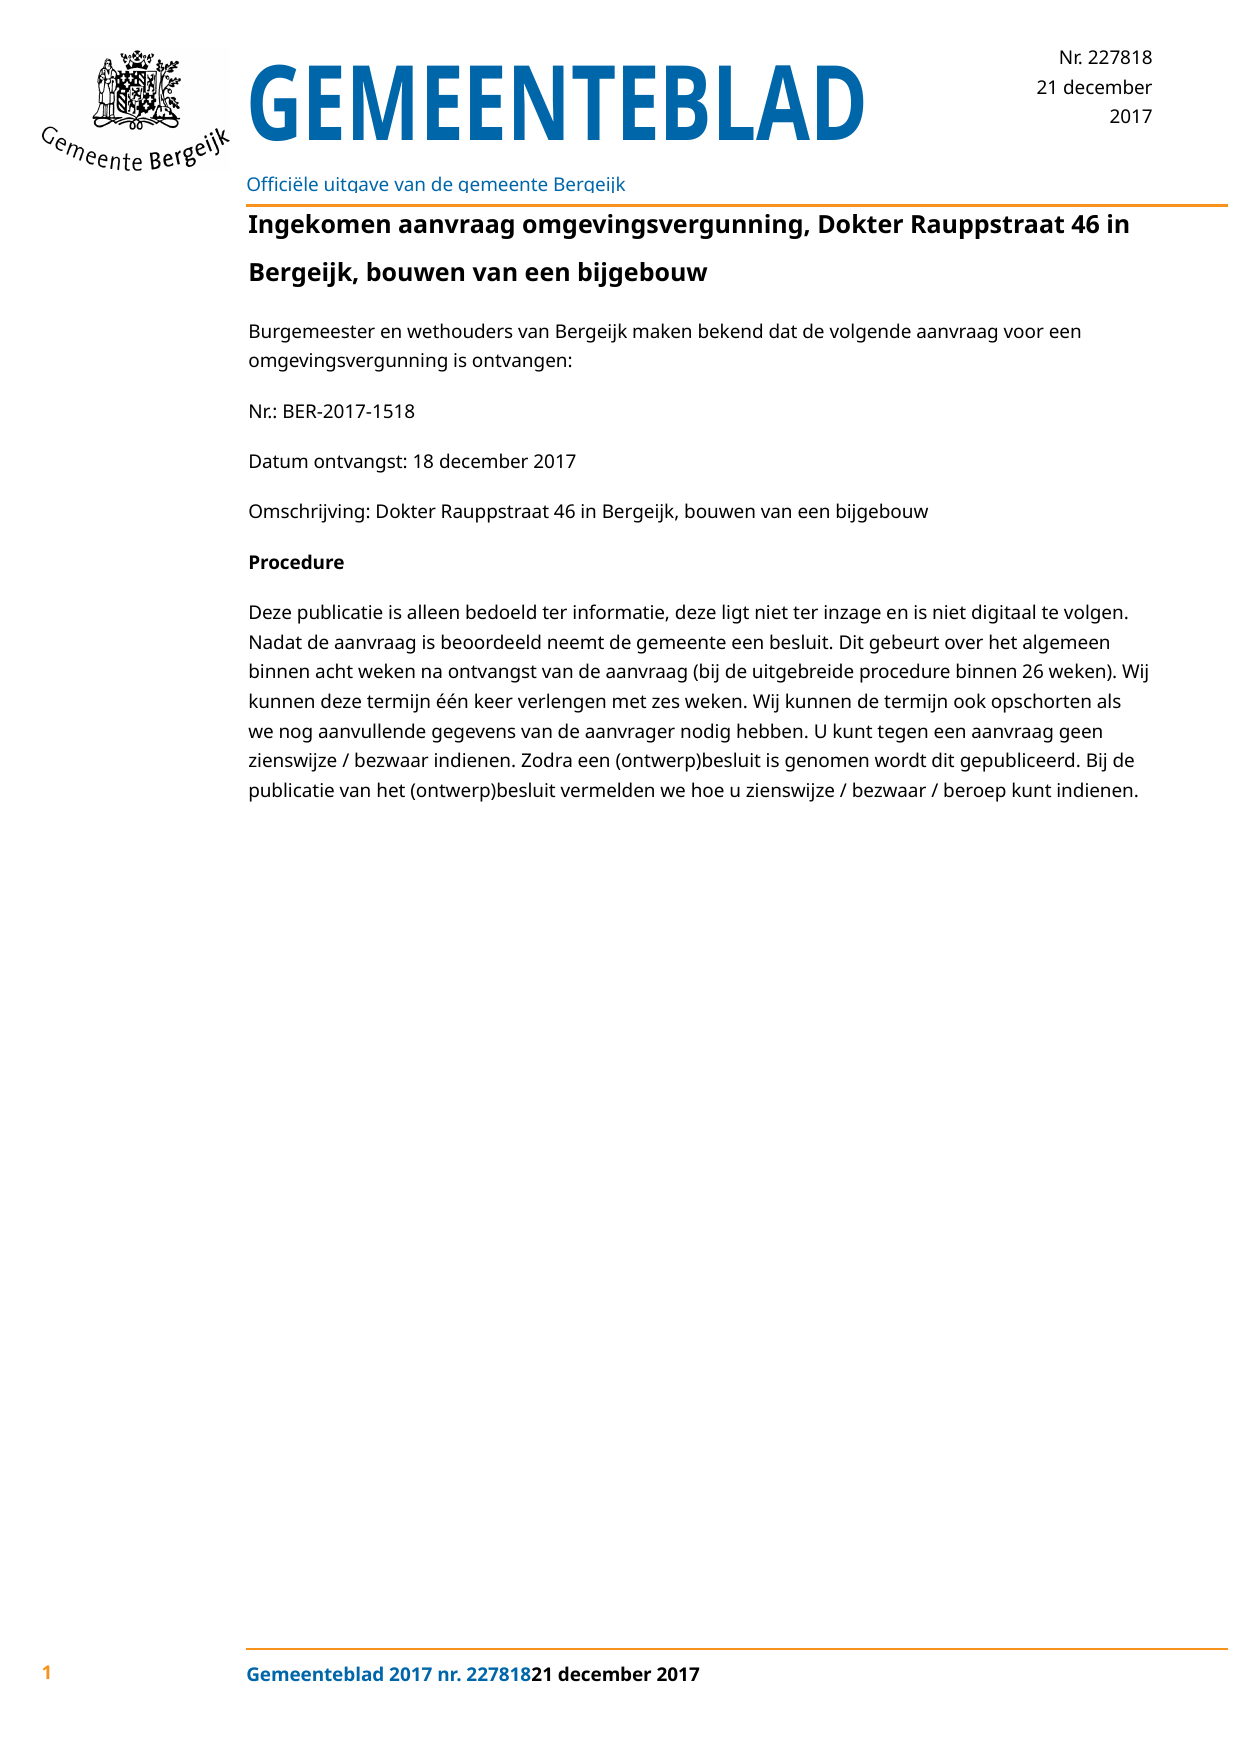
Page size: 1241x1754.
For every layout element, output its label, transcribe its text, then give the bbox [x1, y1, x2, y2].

text Nr.: BER-2017-1518 [248, 398, 1152, 424]
text Omschrijving: Dokter Rauppstraat 46 in Bergeijk, bouwen van een bijgebouw [248, 499, 1152, 524]
text Procedure [248, 549, 1152, 575]
text Burgemeester en wethouders van Bergeijk maken bekend dat de volgende aanvraag voor een omgevingsvergunning is ontvangen: [248, 318, 1152, 373]
text Deze publicatie is alleen bedoeld ter informatie, deze ligt niet ter inzage en is niet digitaal te volgen. Nadat de aanvraag is beoordeeld neemt de gemeente een besluit. Dit gebeurt over het algemeen binnen acht weken na ontvangst van de aanvraag (bij de uitgebreide procedure binnen 26 weken). Wij kunnen deze termijn één keer verlengen met zes weken. Wij kunnen de termijn ook opschorten als we nog aanvullende gegevens van de aanvrager nodig hebben. U kunt tegen een aanvraag geen zienswijze / bezwaar indienen. Zodra een (ontwerp)besluit is genomen wordt dit gepubliceerd. Bij de publicatie van het (ontwerp)besluit vermelden we hoe u zienswijze / bezwaar / beroep kunt indienen. [248, 599, 1152, 803]
picture [41, 47, 231, 172]
text Ingekomen aanvraag omgevingsvergunning, Dokter Rauppstraat 46 in Bergeijk, bouwen van een bijgebouw [248, 207, 1152, 288]
text Datum ontvangst: 18 december 2017 [248, 448, 1152, 474]
